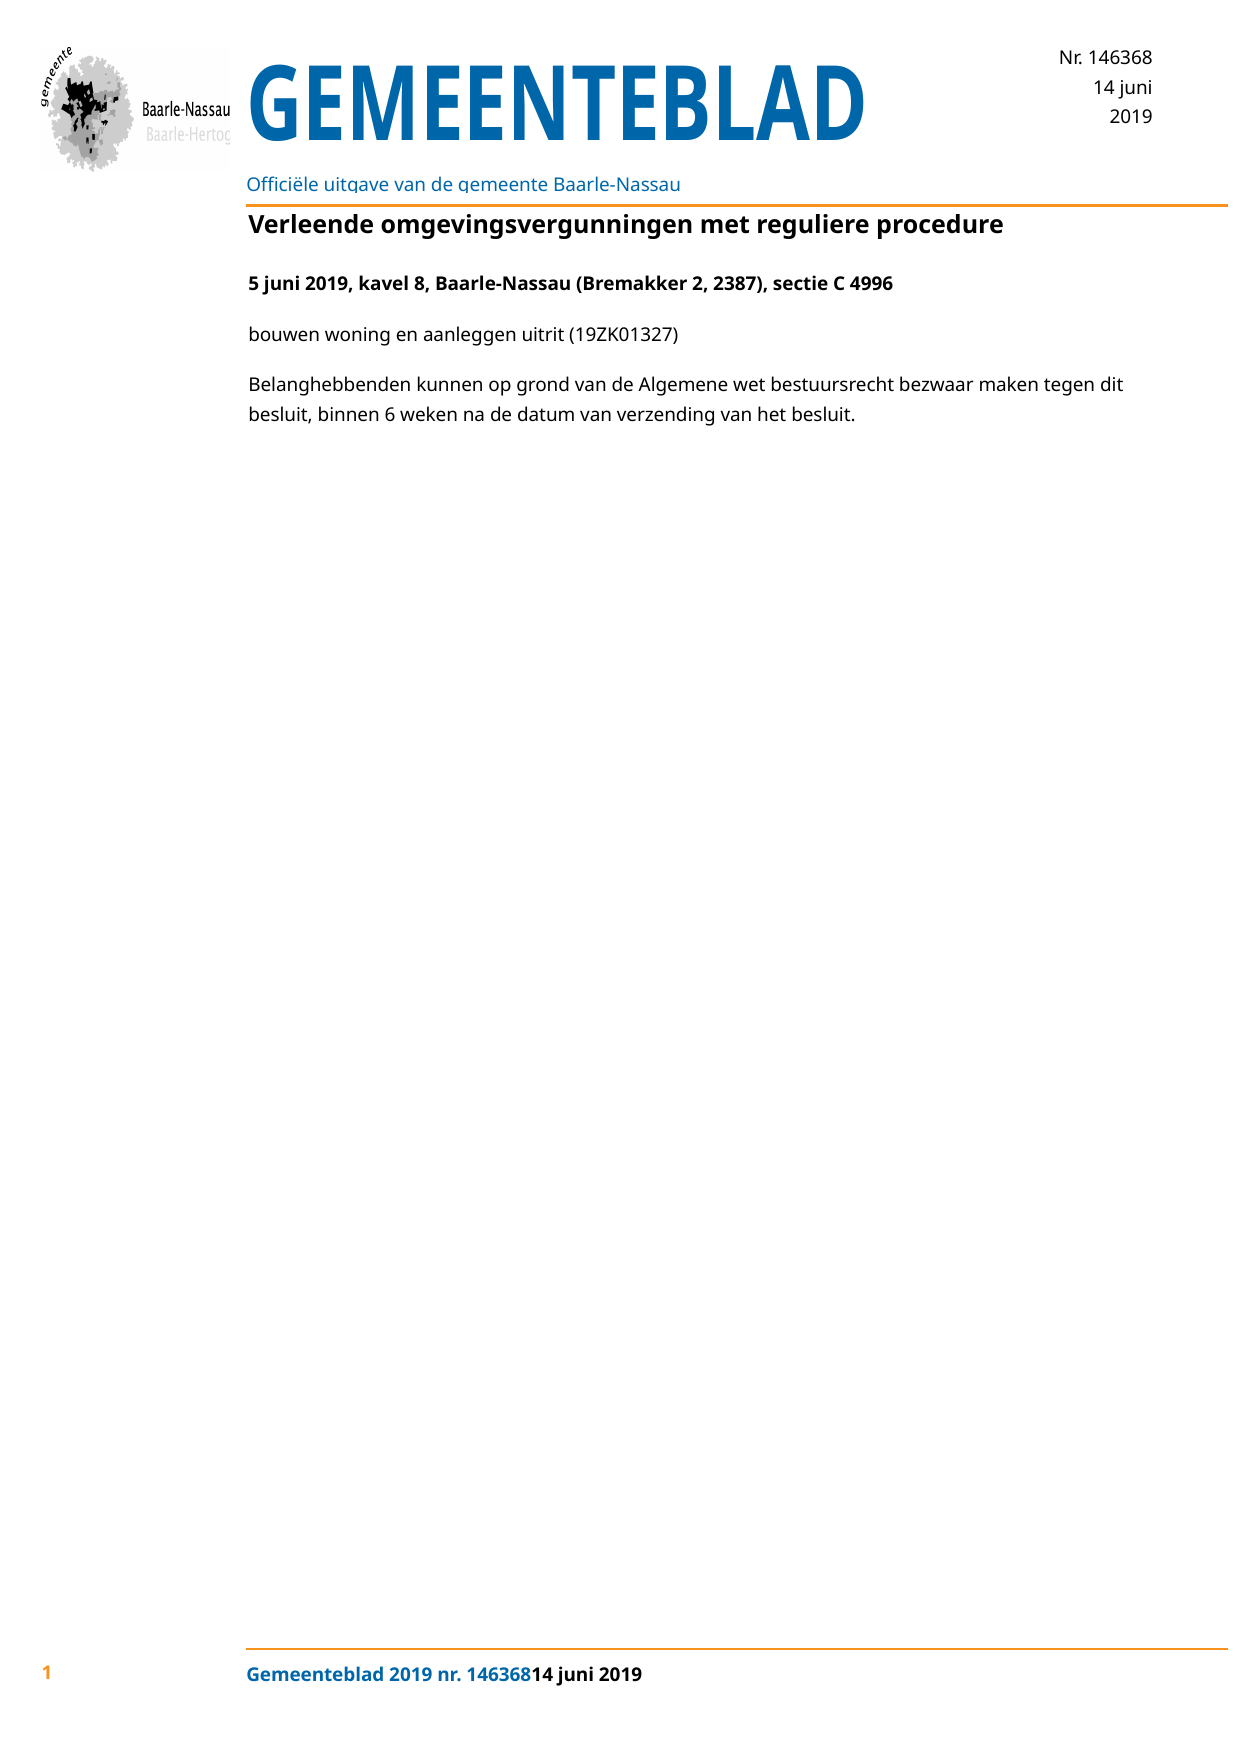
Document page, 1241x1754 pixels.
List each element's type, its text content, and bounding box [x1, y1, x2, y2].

text 5 juni 2019, kavel 8, Baarle-Nassau (Bremakker 2, 2387), sectie C 4996 [248, 270, 1152, 296]
text bouwen woning en aanleggen uitrit (19ZK01327) [248, 321, 1152, 346]
picture [41, 47, 231, 172]
text Belanghebbenden kunnen op grond van de Algemene wet bestuursrecht bezwaar maken tegen dit besluit, binnen 6 weken na de datum van verzending van het besluit. [248, 371, 1152, 426]
text Verleende omgevingsvergunningen met reguliere procedure [248, 207, 1152, 241]
